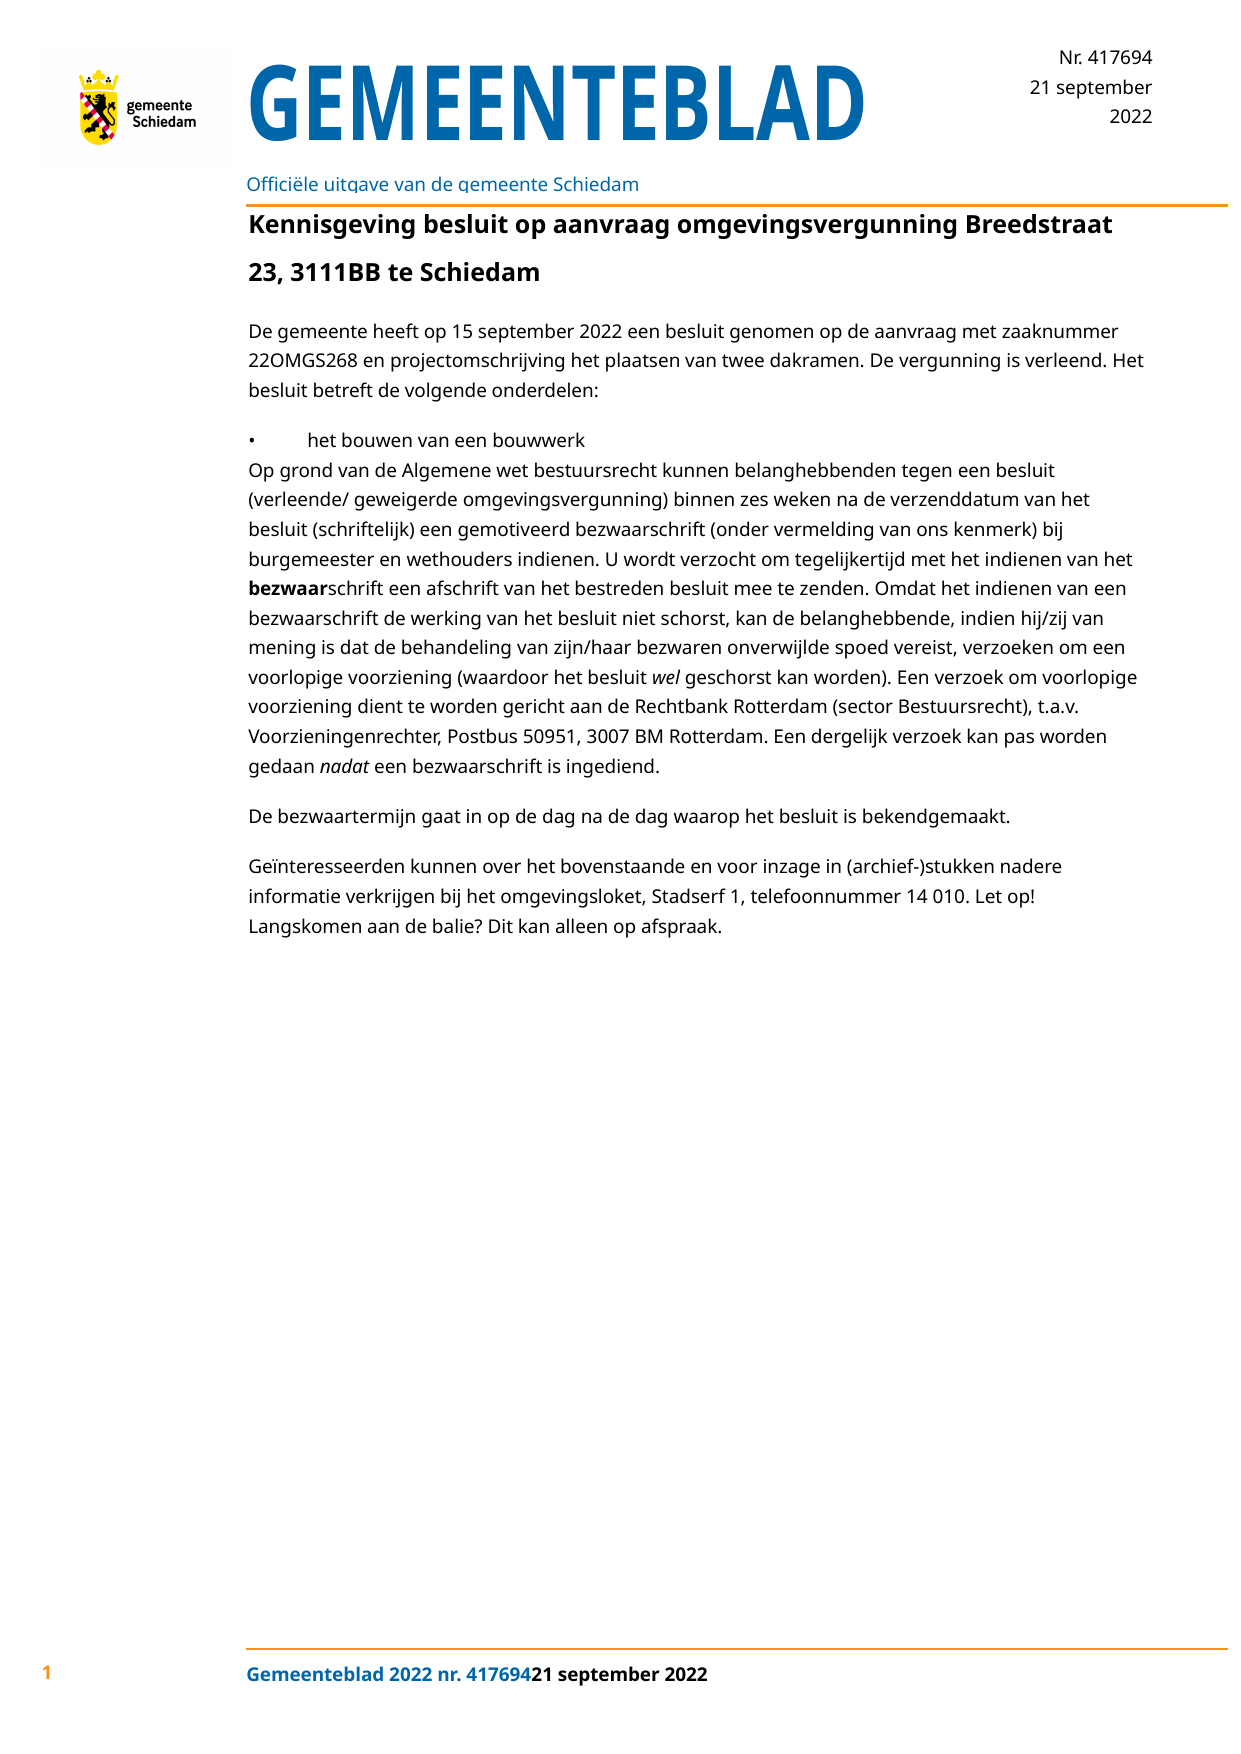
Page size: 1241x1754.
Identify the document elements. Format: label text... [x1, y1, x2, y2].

picture [41, 47, 231, 172]
text Geïnteresseerden kunnen over het bovenstaande en voor inzage in (archief-)stukken nadere informatie verkrijgen bij het omgevingsloket, Stadserf 1, telefoonnummer 14 010. Let op! Langskomen aan de balie? Dit kan alleen op afspraak. [248, 854, 1152, 939]
text Op grond van de Algemene wet bestuursrecht kunnen belanghebbenden tegen een besluit (verleende/ geweigerde omgevingsvergunning) binnen zes weken na de verzenddatum van het besluit (schriftelijk) een gemotiveerd bezwaarschrift (onder vermelding van ons kenmerk) bij burgemeester en wethouders indienen. U wordt verzocht om tegelijkertijd met het indienen van het bezwaarschrift een afschrift van het bestreden besluit mee te zenden. Omdat het indienen van een bezwaarschrift de werking van het besluit niet schorst, kan de belanghebbende, indien hij/zij van mening is dat de behandeling van zijn/haar bezwaren onverwijlde spoed vereist, verzoeken om een voorlopige voorziening (waardoor het besluit wel geschorst kan worden). Een verzoek om voorlopige voorziening dient te worden gericht aan de Rechtbank Rotterdam (sector Bestuursrecht), t.a.v. Voorzieningenrechter, Postbus 50951, 3007 BM Rotterdam. Een dergelijk verzoek kan pas worden gedaan nadat een bezwaarschrift is ingediend. [248, 457, 1152, 779]
text Kennisgeving besluit op aanvraag omgevingsvergunning Breedstraat 23, 3111BB te Schiedam [248, 207, 1152, 288]
text De gemeente heeft op 15 september 2022 een besluit genomen op de aanvraag met zaaknummer 22OMGS268 en projectomschrijving het plaatsen van twee dakramen. De vergunning is verleend. Het besluit betreft de volgende onderdelen: [248, 318, 1152, 403]
list het bouwen van een bouwwerk [248, 427, 1152, 453]
text De bezwaartermijn gaat in op de dag na de dag waarop het besluit is bekendgemaakt. [248, 803, 1152, 829]
